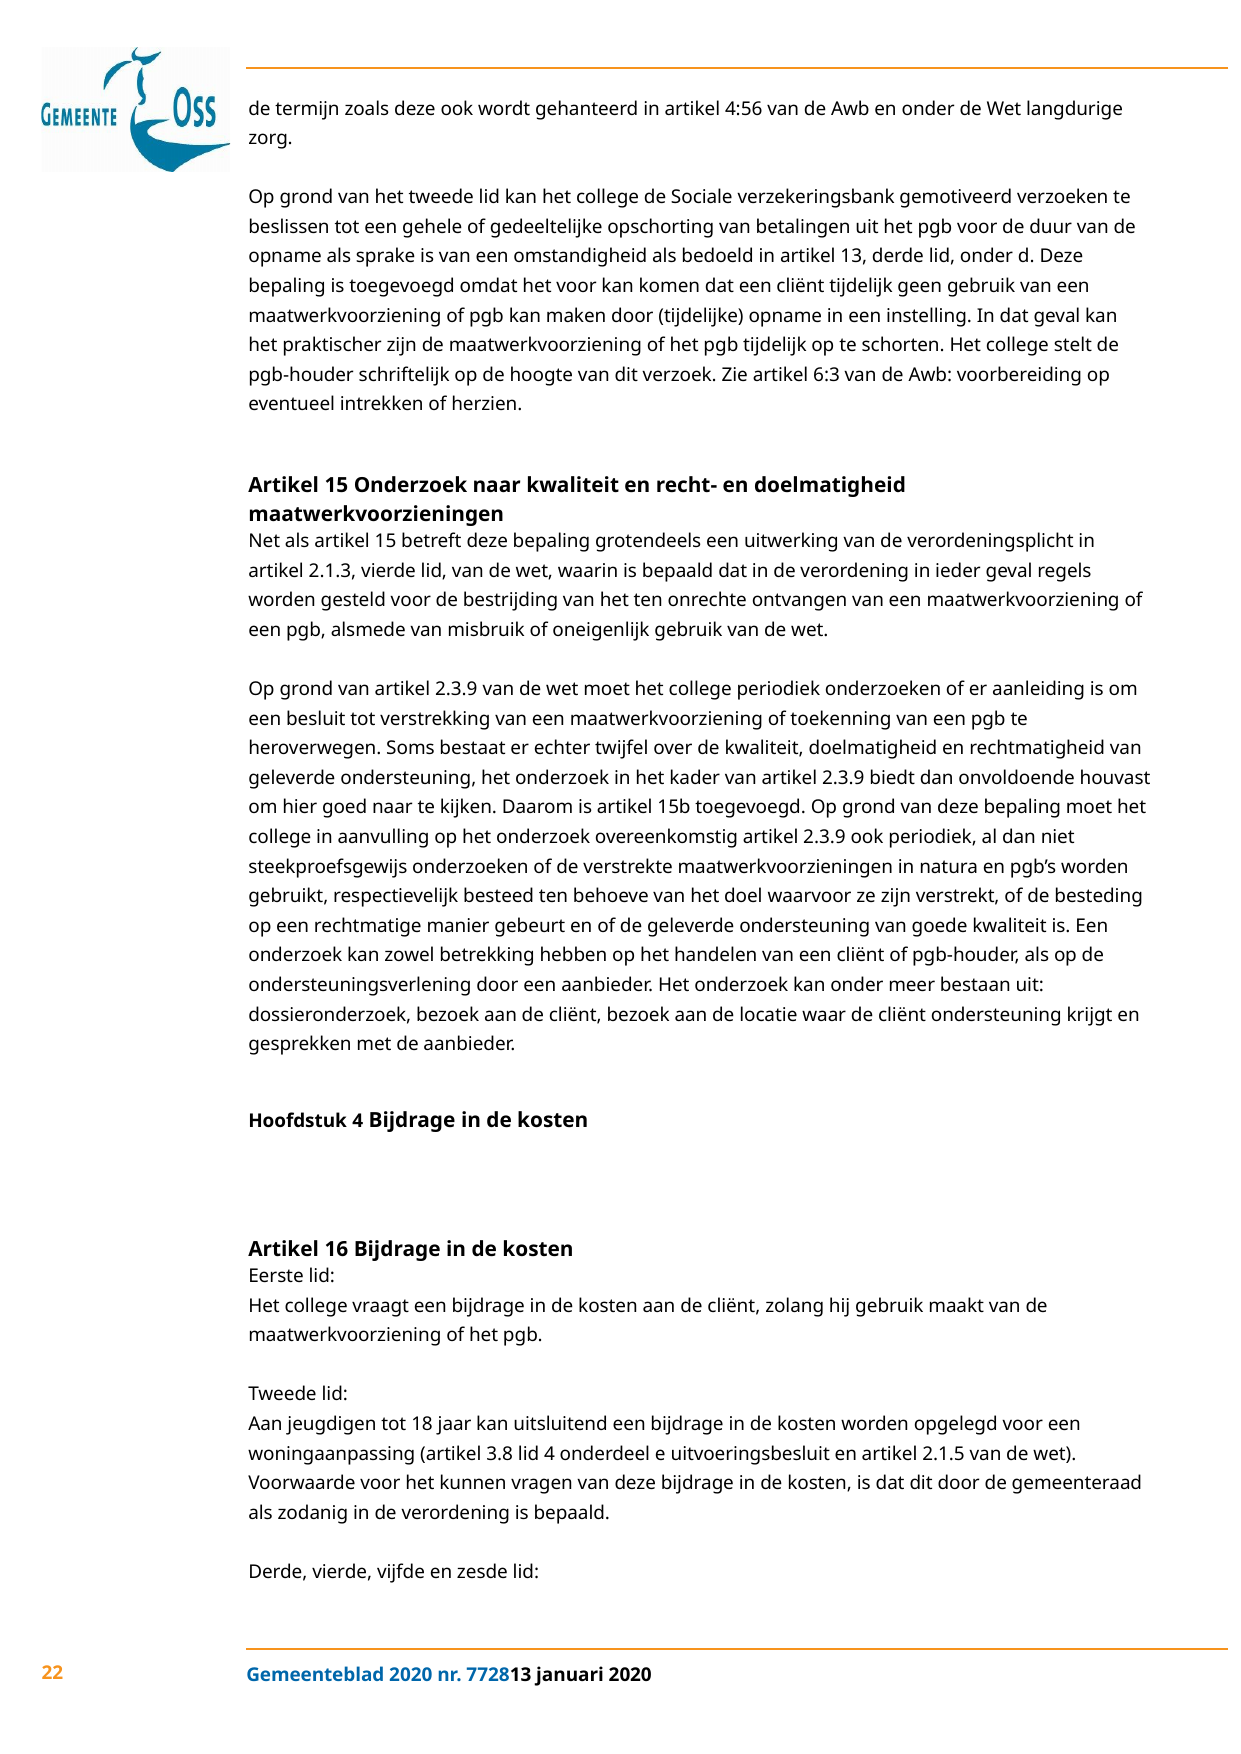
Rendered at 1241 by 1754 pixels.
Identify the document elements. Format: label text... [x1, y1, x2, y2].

text Hoofdstuk 4 Bijdrage in de kosten [248, 1106, 1152, 1134]
text de termijn zoals deze ook wordt gehanteerd in artikel 4:56 van de Awb en onder de Wet langdurige zorg. [248, 95, 1152, 150]
text Het college vraagt een bijdrage in de kosten aan de cliënt, zolang hij gebruik maakt van de maatwerkvoorziening of het pgb. [248, 1292, 1152, 1347]
text Tweede lid: [248, 1381, 1152, 1406]
text Net als artikel 15 betreft deze bepaling grotendeels een uitwerking van de verordeningsplicht in artikel 2.1.3, vierde lid, van de wet, waarin is bepaald dat in de verordening in ieder geval regels worden gesteld voor de bestrijding van het ten onrechte ontvangen van een maatwerkvoorziening of een pgb, alsmede van misbruik of oneigenlijk gebruik van de wet. [248, 527, 1152, 642]
text Eerste lid: [248, 1262, 1152, 1288]
text Derde, vierde, vijfde en zesde lid: [248, 1558, 1152, 1584]
text Op grond van het tweede lid kan het college de Sociale verzekeringsbank gemotiveerd verzoeken te beslissen tot een gehele of gedeeltelijke opschorting van betalingen uit het pgb voor de duur van de opname als sprake is van een omstandigheid als bedoeld in artikel 13, derde lid, onder d. Deze bepaling is toegevoegd omdat het voor kan komen dat een cliënt tijdelijk geen gebruik van een maatwerkvoorziening of pgb kan maken door (tijdelijke) opname in een instelling. In dat geval kan het praktischer zijn de maatwerkvoorziening of het pgb tijdelijk op te schorten. Het college stelt de pgb-houder schriftelijk op de hoogte van dit verzoek. Zie artikel 6:3 van de Awb: voorbereiding op eventueel intrekken of herzien. [248, 183, 1152, 416]
text Artikel 16 Bijdrage in de kosten [248, 1234, 1152, 1262]
text Aan jeugdigen tot 18 jaar kan uitsluitend een bijdrage in de kosten worden opgelegd voor een woningaanpassing (artikel 3.8 lid 4 onderdeel e uitvoeringsbesluit en artikel 2.1.5 van de wet). Voorwaarde voor het kunnen vragen van deze bijdrage in de kosten, is dat dit door de gemeenteraad als zodanig in de verordening is bepaald. [248, 1410, 1152, 1524]
text Artikel 15 Onderzoek naar kwaliteit en recht- en doelmatigheid maatwerkvoorzieningen [248, 471, 1152, 527]
text Op grond van artikel 2.3.9 van de wet moet het college periodiek onderzoeken of er aanleiding is om een besluit tot verstrekking van een maatwerkvoorziening of toekenning van een pgb te heroverwegen. Soms bestaat er echter twijfel over de kwaliteit, doelmatigheid en rechtmatigheid van geleverde ondersteuning, het onderzoek in het kader van artikel 2.3.9 biedt dan onvoldoende houvast om hier goed naar te kijken. Daarom is artikel 15b toegevoegd. Op grond van deze bepaling moet het college in aanvulling op het onderzoek overeenkomstig artikel 2.3.9 ook periodiek, al dan niet steekproefsgewijs onderzoeken of de verstrekte maatwerkvoorzieningen in natura en pgb’s worden gebruikt, respectievelijk besteed ten behoeve van het doel waarvoor ze zijn verstrekt, of de besteding op een rechtmatige manier gebeurt en of de geleverde ondersteuning van goede kwaliteit is. Een onderzoek kan zowel betrekking hebben op het handelen van een cliënt of pgb-houder, als op de ondersteuningsverlening door een aanbieder. Het onderzoek kan onder meer bestaan uit: dossieronderzoek, bezoek aan de cliënt, bezoek aan de locatie waar de cliënt ondersteuning krijgt en gesprekken met de aanbieder. [248, 675, 1152, 1056]
picture [41, 47, 231, 172]
